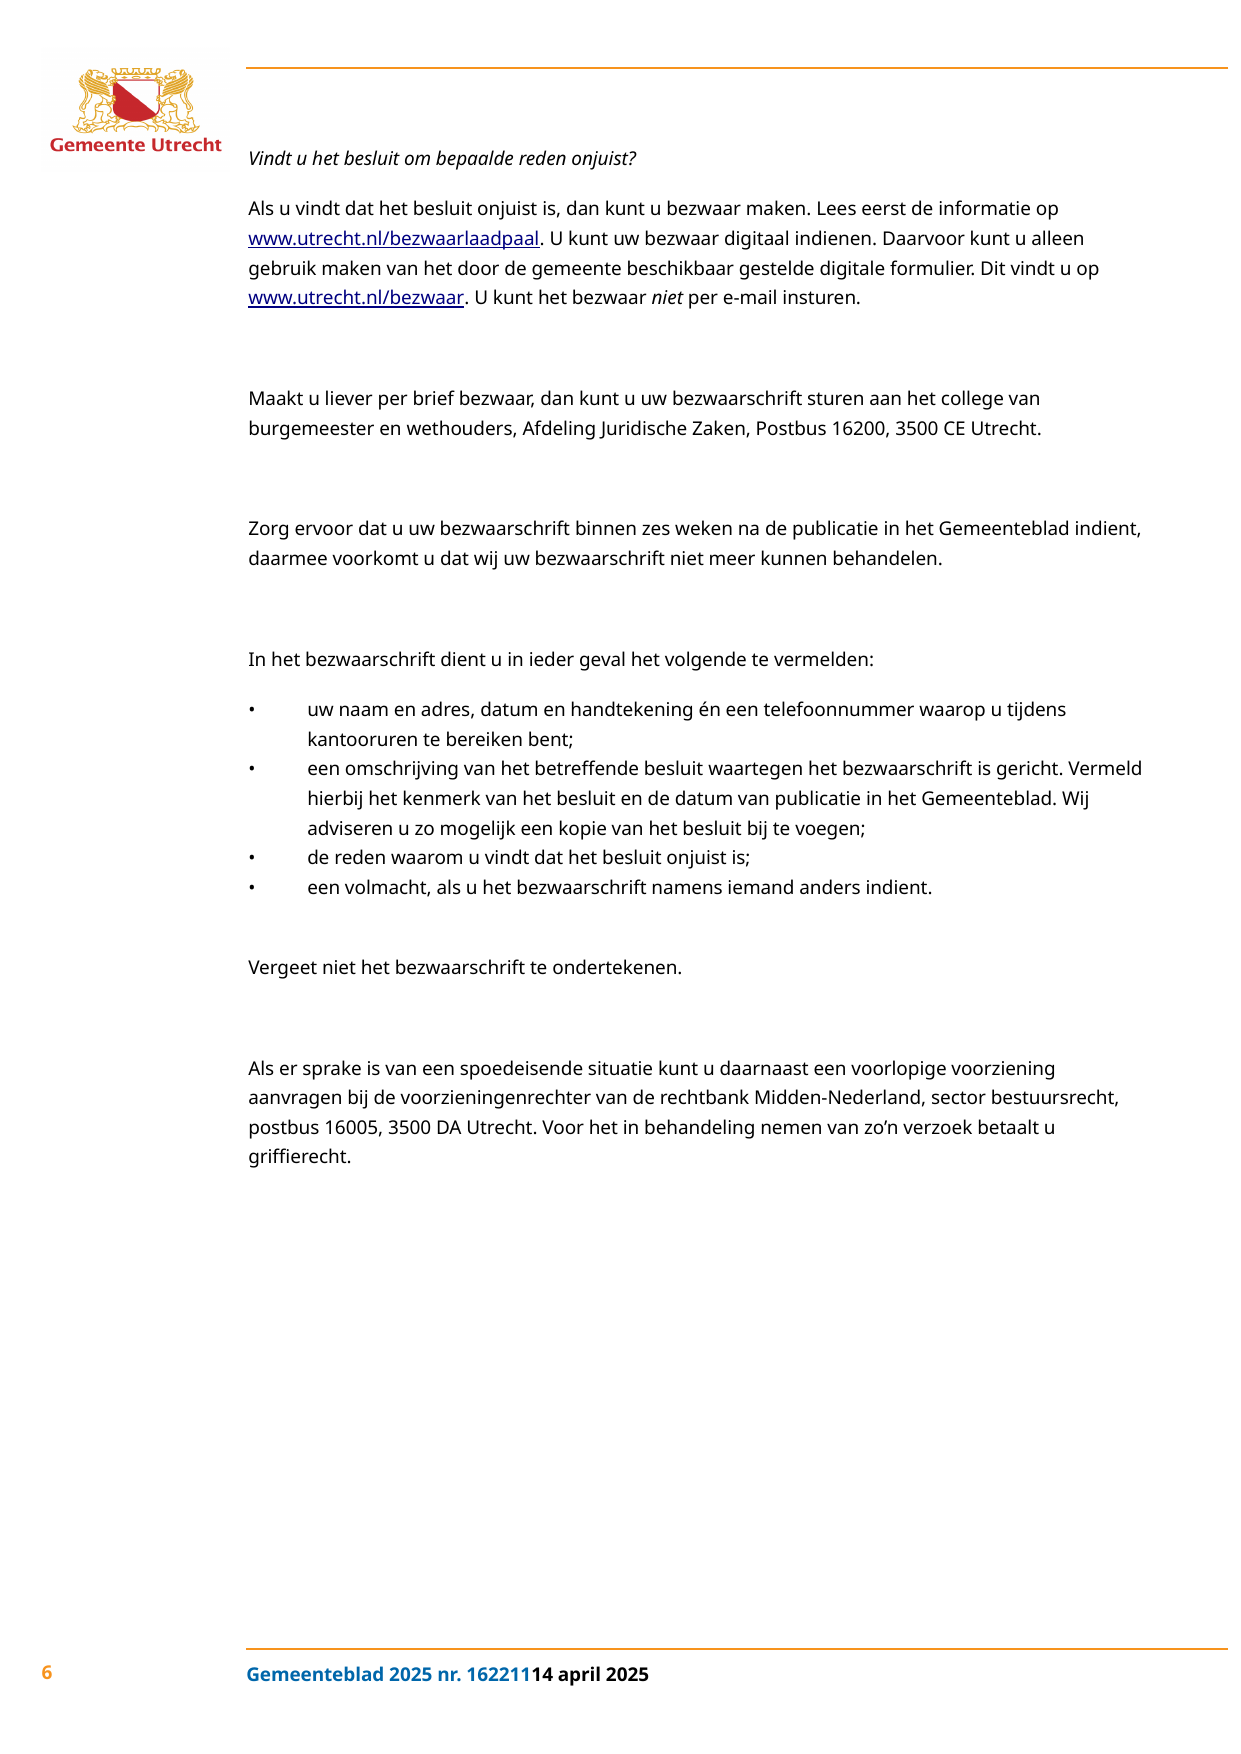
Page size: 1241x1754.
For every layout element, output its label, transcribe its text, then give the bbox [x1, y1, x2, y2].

list uw naam en adres, datum en handtekening én een telefoonnummer waarop u tijdens kantooruren te bereiken bent; [248, 696, 1152, 752]
picture [41, 47, 231, 172]
list een omschrijving van het betreffende besluit waartegen het bezwaarschrift is gericht. Vermeld hierbij het kenmerk van het besluit en de datum van publicatie in het Gemeenteblad. Wij adviseren u zo mogelijk een kopie van het besluit bij te voegen; [248, 756, 1152, 841]
text In het bezwaarschrift dient u in ieder geval het volgende te vermelden: [248, 646, 1152, 672]
text Als u vindt dat het besluit onjuist is, dan kunt u bezwaar maken. Lees eerst de informatie op www.utrecht.nl/bezwaarlaadpaal. U kunt uw bezwaar digitaal indienen. Daarvoor kunt u alleen gebruik maken van het door de gemeente beschikbaar gestelde digitale formulier. Dit vindt u op www.utrecht.nl/bezwaar. U kunt het bezwaar niet per e-mail insturen. [248, 196, 1152, 310]
text Als er sprake is van een spoedeisende situatie kunt u daarnaast een voorlopige voorziening aanvragen bij de voorzieningenrechter van de rechtbank Midden-Nederland, sector bestuursrecht, postbus 16005, 3500 DA Utrecht. Voor het in behandeling nemen van zo’n verzoek betaalt u griffierecht. [248, 1055, 1152, 1169]
list de reden waarom u vindt dat het besluit onjuist is; [248, 844, 1152, 870]
text Maakt u liever per brief bezwaar, dan kunt u uw bezwaarschrift sturen aan het college van burgemeester en wethouders, Afdeling Juridische Zaken, Postbus 16200, 3500 CE Utrecht. [248, 385, 1152, 441]
text Vindt u het besluit om bepaalde reden onjuist? [248, 145, 1152, 171]
text Zorg ervoor dat u uw bezwaarschrift binnen zes weken na de publicatie in het Gemeenteblad indient, daarmee voorkomt u dat wij uw bezwaarschrift niet meer kunnen behandelen. [248, 516, 1152, 571]
list een volmacht, als u het bezwaarschrift namens iemand anders indient. [248, 874, 1152, 900]
text Vergeet niet het bezwaarschrift te ondertekenen. [248, 954, 1152, 980]
